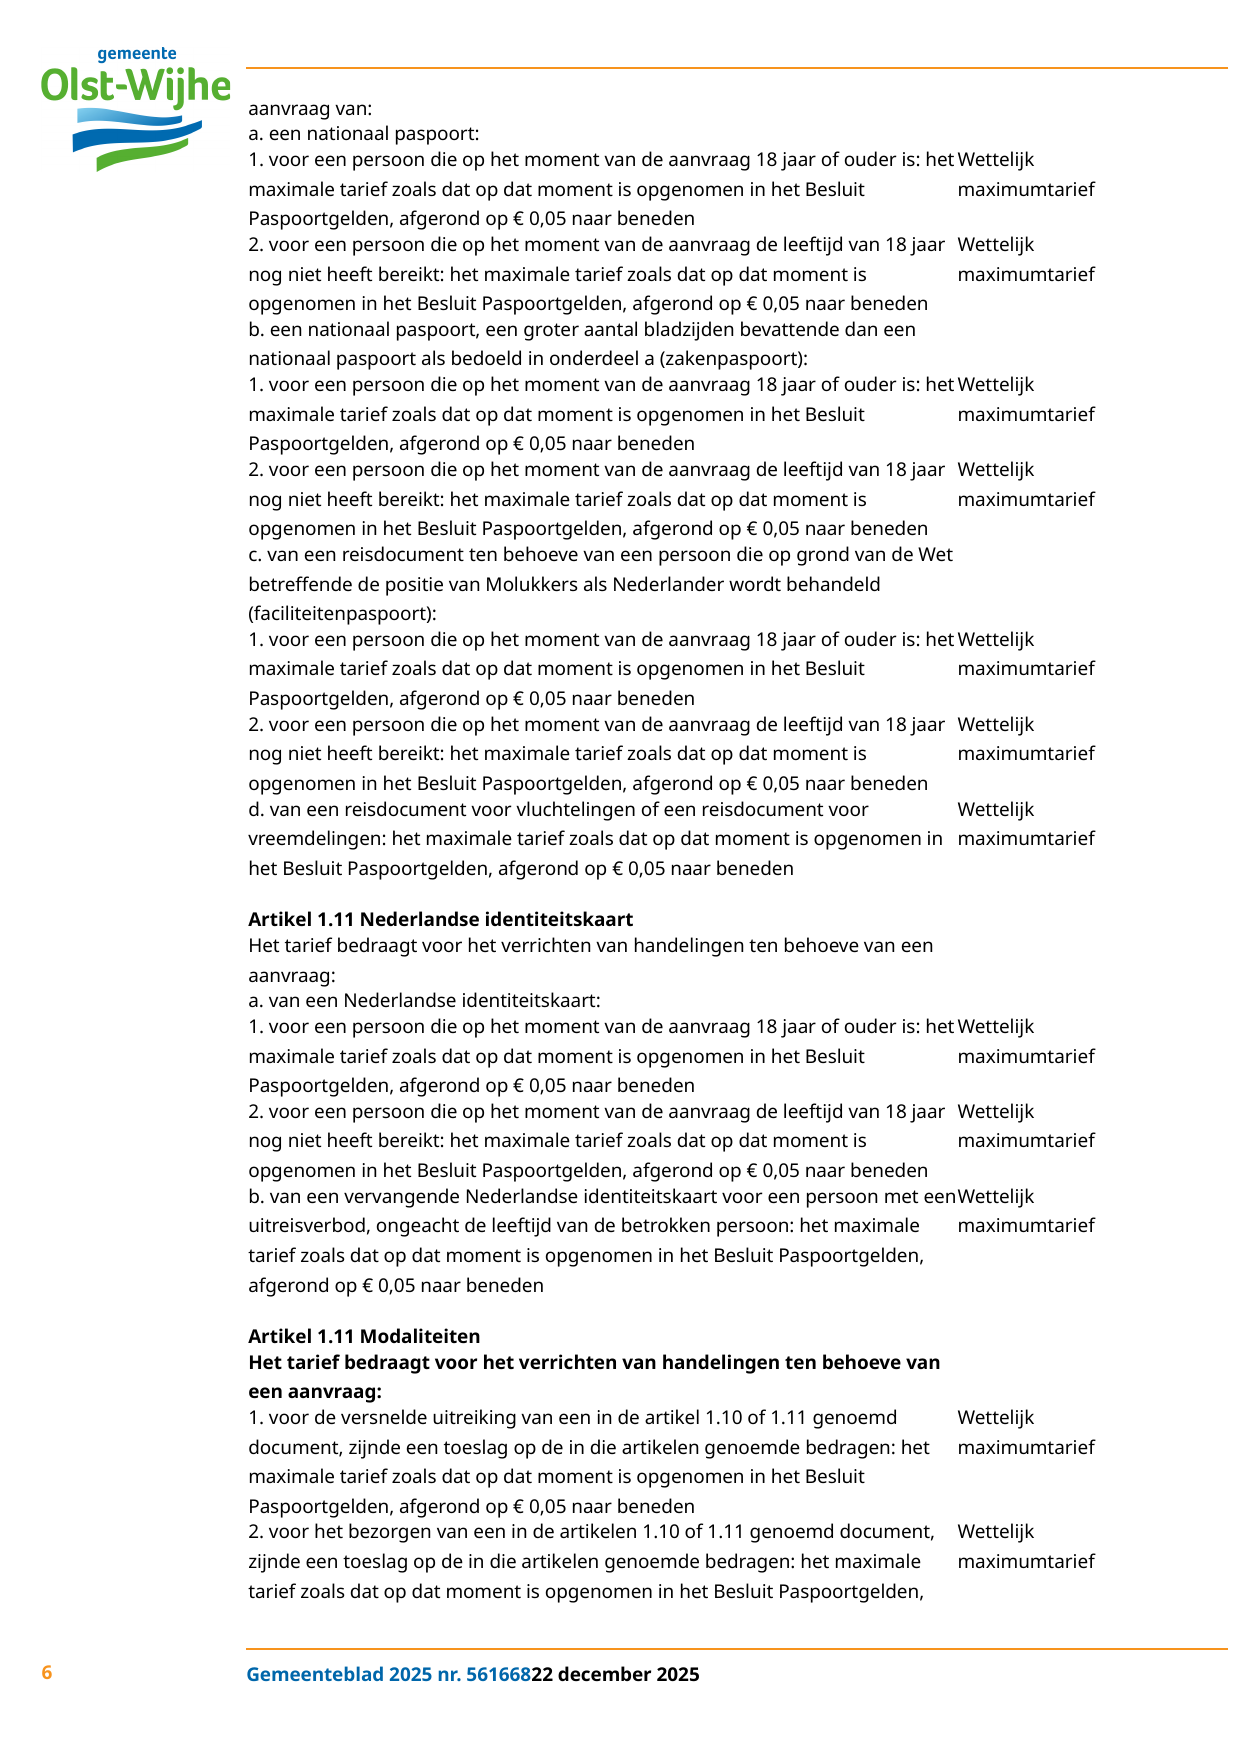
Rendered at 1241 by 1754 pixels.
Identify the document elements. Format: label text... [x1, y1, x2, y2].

table_cell Wettelijk maximumtarief [958, 1098, 1152, 1183]
table_cell Wettelijk maximumtarief [958, 1404, 1152, 1519]
table_cell Wettelijk maximumtarief [958, 371, 1152, 456]
table_cell d. van een reisdocument voor vluchtelingen of een reisdocument voor vreemdelingen: het maximale tarief zoals dat op dat moment is opgenomen in het Besluit Paspoortgelden, afgerond op € 0,05 naar beneden [248, 796, 957, 881]
table_cell Wettelijk maximumtarief [958, 1183, 1152, 1297]
table_cell 2. voor een persoon die op het moment van de aanvraag de leeftijd van 18 jaar nog niet heeft bereikt: het maximale tarief zoals dat op dat moment is opgenomen in het Besluit Paspoortgelden, afgerond op € 0,05 naar beneden [248, 711, 957, 796]
table_cell 1. voor een persoon die op het moment van de aanvraag 18 jaar of ouder is: het maximale tarief zoals dat op dat moment is opgenomen in het Besluit Paspoortgelden, afgerond op € 0,05 naar beneden [248, 146, 957, 231]
table_cell Wettelijk maximumtarief [958, 1013, 1152, 1098]
table_cell Wettelijk maximumtarief [958, 711, 1152, 796]
table_cell Wettelijk maximumtarief [958, 231, 1152, 316]
table_cell 2. voor een persoon die op het moment van de aanvraag de leeftijd van 18 jaar nog niet heeft bereikt: het maximale tarief zoals dat op dat moment is opgenomen in het Besluit Paspoortgelden, afgerond op € 0,05 naar beneden [248, 231, 957, 316]
table_cell [958, 988, 1152, 1013]
table_cell [958, 1349, 1152, 1404]
table_cell Het tarief bedraagt voor het verrichten van handelingen ten behoeve van een aanvraag: [248, 1349, 957, 1404]
table_cell 1. voor een persoon die op het moment van de aanvraag 18 jaar of ouder is: het maximale tarief zoals dat op dat moment is opgenomen in het Besluit Paspoortgelden, afgerond op € 0,05 naar beneden [248, 626, 957, 711]
table_cell [248, 1298, 957, 1323]
table_cell Het tarief bedraagt voor het verrichten van handelingen ten behoeve van een aanvraag: [248, 932, 957, 987]
table_cell 1. voor de versnelde uitreiking van een in de artikel 1.10 of 1.11 genoemd document, zijnde een toeslag op de in die artikelen genoemde bedragen: het maximale tarief zoals dat op dat moment is opgenomen in het Besluit Paspoortgelden, afgerond op € 0,05 naar beneden [248, 1404, 957, 1519]
table_cell [958, 121, 1152, 146]
table_cell Artikel 1.11 Modaliteiten [248, 1323, 957, 1349]
table_cell [958, 316, 1152, 371]
table_cell [958, 932, 1152, 987]
table_cell a. een nationaal paspoort: [248, 121, 957, 146]
table_cell [958, 1298, 1152, 1323]
table_cell 2. voor een persoon die op het moment van de aanvraag de leeftijd van 18 jaar nog niet heeft bereikt: het maximale tarief zoals dat op dat moment is opgenomen in het Besluit Paspoortgelden, afgerond op € 0,05 naar beneden [248, 1098, 957, 1183]
table_cell b. van een vervangende Nederlandse identiteitskaart voor een persoon met een uitreisverbod, ongeacht de leeftijd van de betrokken persoon: het maximale tarief zoals dat op dat moment is opgenomen in het Besluit Paspoortgelden, afgerond op € 0,05 naar beneden [248, 1183, 957, 1297]
table_cell Artikel 1.11 Nederlandse identiteitskaart [248, 906, 957, 932]
table_cell [958, 881, 1152, 906]
table_cell Wettelijk maximumtarief [958, 146, 1152, 231]
table_cell Wettelijk maximumtarief [958, 1519, 1152, 1604]
table_cell [958, 1323, 1152, 1349]
table_cell aanvraag van: [248, 95, 957, 121]
picture [41, 47, 231, 172]
table_cell Wettelijk maximumtarief [958, 456, 1152, 541]
table_cell 2. voor het bezorgen van een in de artikelen 1.10 of 1.11 genoemd document, zijnde een toeslag op de in die artikelen genoemde bedragen: het maximale tarief zoals dat op dat moment is opgenomen in het Besluit Paspoortgelden, [248, 1519, 957, 1604]
table_cell Wettelijk maximumtarief [958, 626, 1152, 711]
table_cell Wettelijk maximumtarief [958, 796, 1152, 881]
table_cell 1. voor een persoon die op het moment van de aanvraag 18 jaar of ouder is: het maximale tarief zoals dat op dat moment is opgenomen in het Besluit Paspoortgelden, afgerond op € 0,05 naar beneden [248, 371, 957, 456]
table_cell [958, 95, 1152, 121]
table_cell [248, 881, 957, 906]
table_cell b. een nationaal paspoort, een groter aantal bladzijden bevattende dan een nationaal paspoort als bedoeld in onderdeel a (zakenpaspoort): [248, 316, 957, 371]
table_cell 2. voor een persoon die op het moment van de aanvraag de leeftijd van 18 jaar nog niet heeft bereikt: het maximale tarief zoals dat op dat moment is opgenomen in het Besluit Paspoortgelden, afgerond op € 0,05 naar beneden [248, 456, 957, 541]
table_cell 1. voor een persoon die op het moment van de aanvraag 18 jaar of ouder is: het maximale tarief zoals dat op dat moment is opgenomen in het Besluit Paspoortgelden, afgerond op € 0,05 naar beneden [248, 1013, 957, 1098]
table_cell [958, 541, 1152, 626]
table_cell a. van een Nederlandse identiteitskaart: [248, 988, 957, 1013]
table_cell c. van een reisdocument ten behoeve van een persoon die op grond van de Wet betreffende de positie van Molukkers als Nederlander wordt behandeld (faciliteitenpaspoort): [248, 541, 957, 626]
table_cell [958, 906, 1152, 932]
